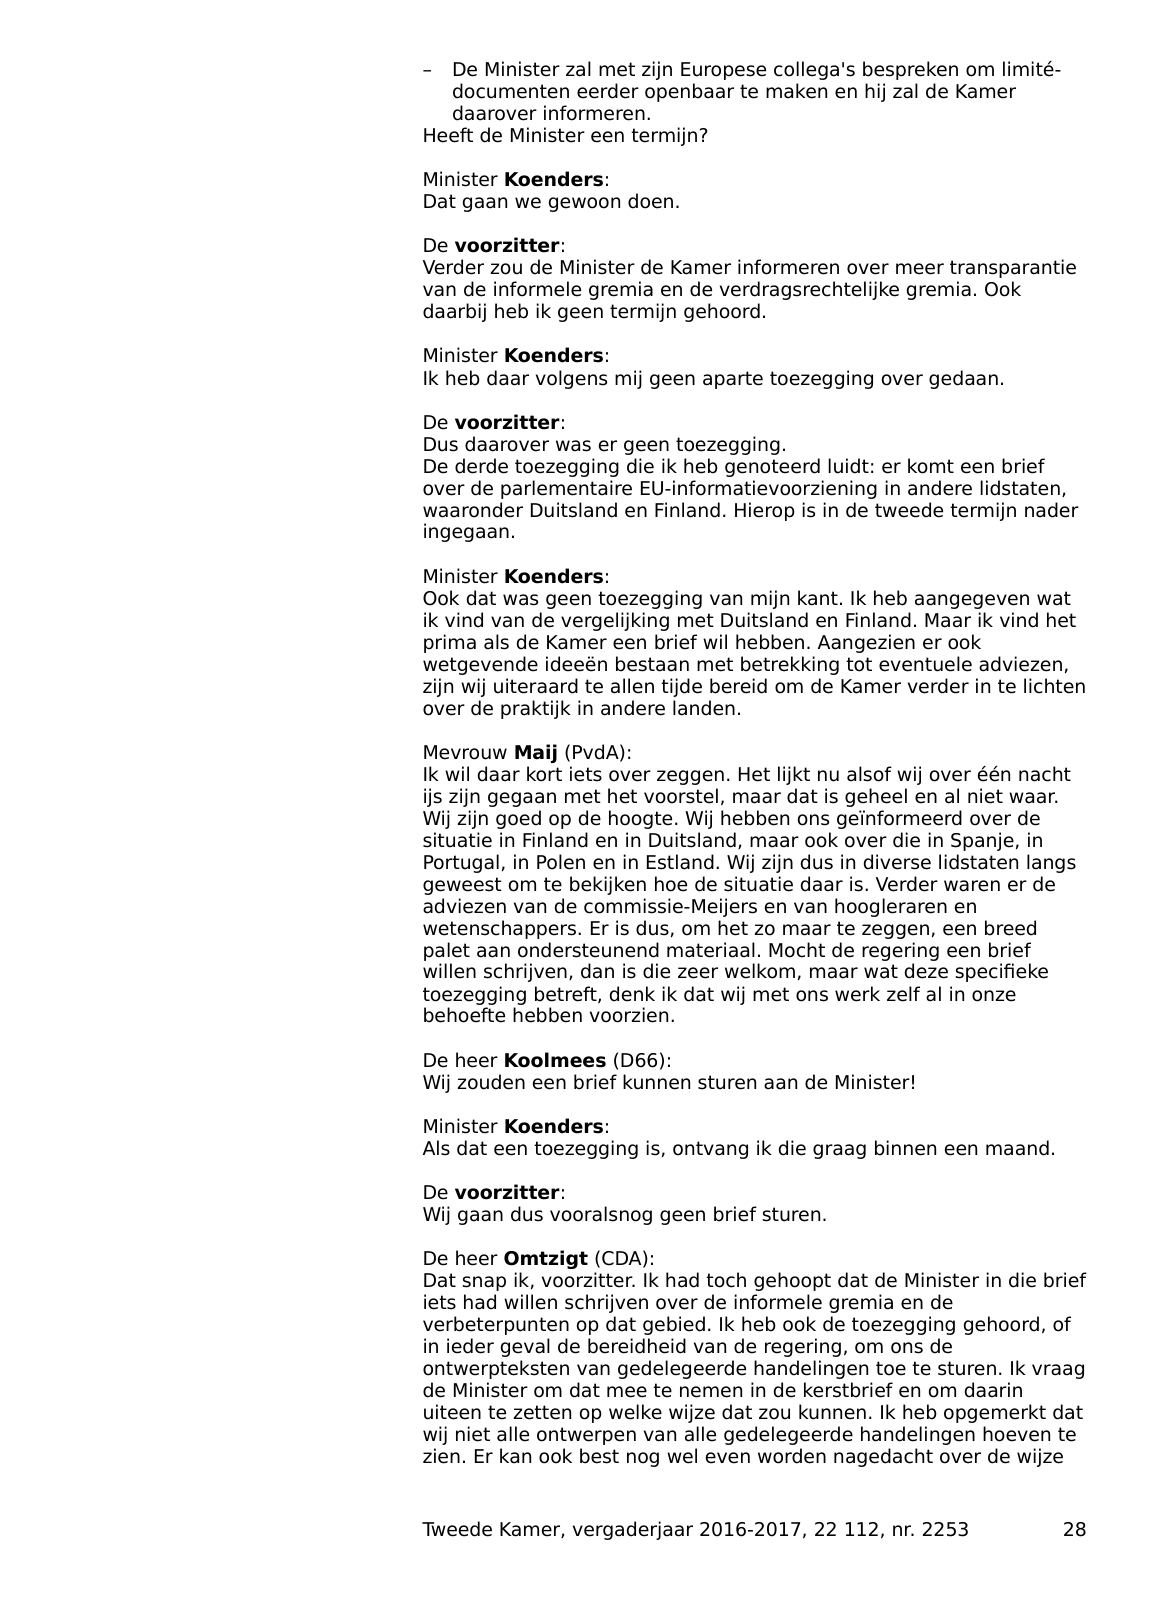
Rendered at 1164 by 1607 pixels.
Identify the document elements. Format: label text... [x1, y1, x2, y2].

text Ik wil daar kort iets over zeggen. Het lijkt nu alsof wij over één nacht ijs zijn gegaan met het voorstel, maar dat is geheel en al niet waar. Wij zijn goed op de hoogte. Wij hebben ons geïnformeerd over de situatie in Finland en in Duitsland, maar ook over die in Spanje, in Portugal, in Polen en in Estland. Wij zijn dus in diverse lidstaten langs geweest om te bekijken hoe de situatie daar is. Verder waren er de adviezen van de commissie-Meijers en van hoogleraren en wetenschappers. Er is dus, om het zo maar te zeggen, een breed palet aan ondersteunend materiaal. Mocht de regering een brief willen schrijven, dan is die zeer welkom, maar wat deze specifieke toezegging betreft, denk ik dat wij met ons werk zelf al in onze behoefte hebben voorzien. [422, 764, 1087, 1027]
text De heer Omtzigt (CDA): [422, 1248, 1087, 1270]
text De voorzitter: [422, 1182, 1087, 1204]
text Dus daarover was er geen toezegging. [422, 433, 1087, 456]
text Heeft de Minister een termijn? [422, 125, 1087, 147]
text De voorzitter: [422, 412, 1087, 433]
text Als dat een toezegging is, ontvang ik die graag binnen een maand. [422, 1138, 1087, 1160]
text De voorzitter: [422, 235, 1087, 257]
text De derde toezegging die ik heb genoteerd luidt: er komt een brief over de parlementaire EU-informatievoorziening in andere lidstaten, waaronder Duitsland en Finland. Hierop is in de tweede termijn nader ingegaan. [422, 456, 1087, 543]
text Dat gaan we gewoon doen. [422, 191, 1087, 213]
text Ook dat was geen toezegging van mijn kant. Ik heb aangegeven wat ik vind van de vergelijking met Duitsland en Finland. Maar ik vind het prima als de Kamer een brief wil hebben. Aangezien er ook wetgevende ideeën bestaan met betrekking tot eventuele adviezen, zijn wij uiteraard te allen tijde bereid om de Kamer verder in te lichten over de praktijk in andere landen. [422, 588, 1087, 719]
text Minister Koenders: [422, 566, 1087, 588]
text Ik heb daar volgens mij geen aparte toezegging over gedaan. [422, 367, 1087, 389]
text Minister Koenders: [422, 345, 1087, 367]
text Verder zou de Minister de Kamer informeren over meer transparantie van de informele gremia en de verdragsrechtelijke gremia. Ook daarbij heb ik geen termijn gehoord. [422, 257, 1087, 323]
text De heer Koolmees (D66): [422, 1049, 1087, 1072]
text Mevrouw Maij (PvdA): [422, 742, 1087, 764]
text – De Minister zal met zijn Europese collega's bespreken om limité-documenten eerder openbaar te maken en hij zal de Kamer daarover informeren. [422, 59, 1087, 125]
text Wij zouden een brief kunnen sturen aan de Minister! [422, 1072, 1087, 1093]
text Wij gaan dus vooralsnog geen brief sturen. [422, 1204, 1087, 1226]
text Dat snap ik, voorzitter. Ik had toch gehoopt dat de Minister in die brief iets had willen schrijven over de informele gremia en de verbeterpunten op dat gebied. Ik heb ook de toezegging gehoord, of in ieder geval de bereidheid van de regering, om ons de ontwerpteksten van gedelegeerde handelingen toe te sturen. Ik vraag de Minister om dat mee te nemen in de kerstbrief en om daarin uiteen te zetten op welke wijze dat zou kunnen. Ik heb opgemerkt dat wij niet alle ontwerpen van alle gedelegeerde handelingen hoeven te zien. Er kan ook best nog wel even worden nagedacht over de wijze [422, 1270, 1087, 1468]
text Minister Koenders: [422, 1116, 1087, 1138]
text Minister Koenders: [422, 169, 1087, 191]
